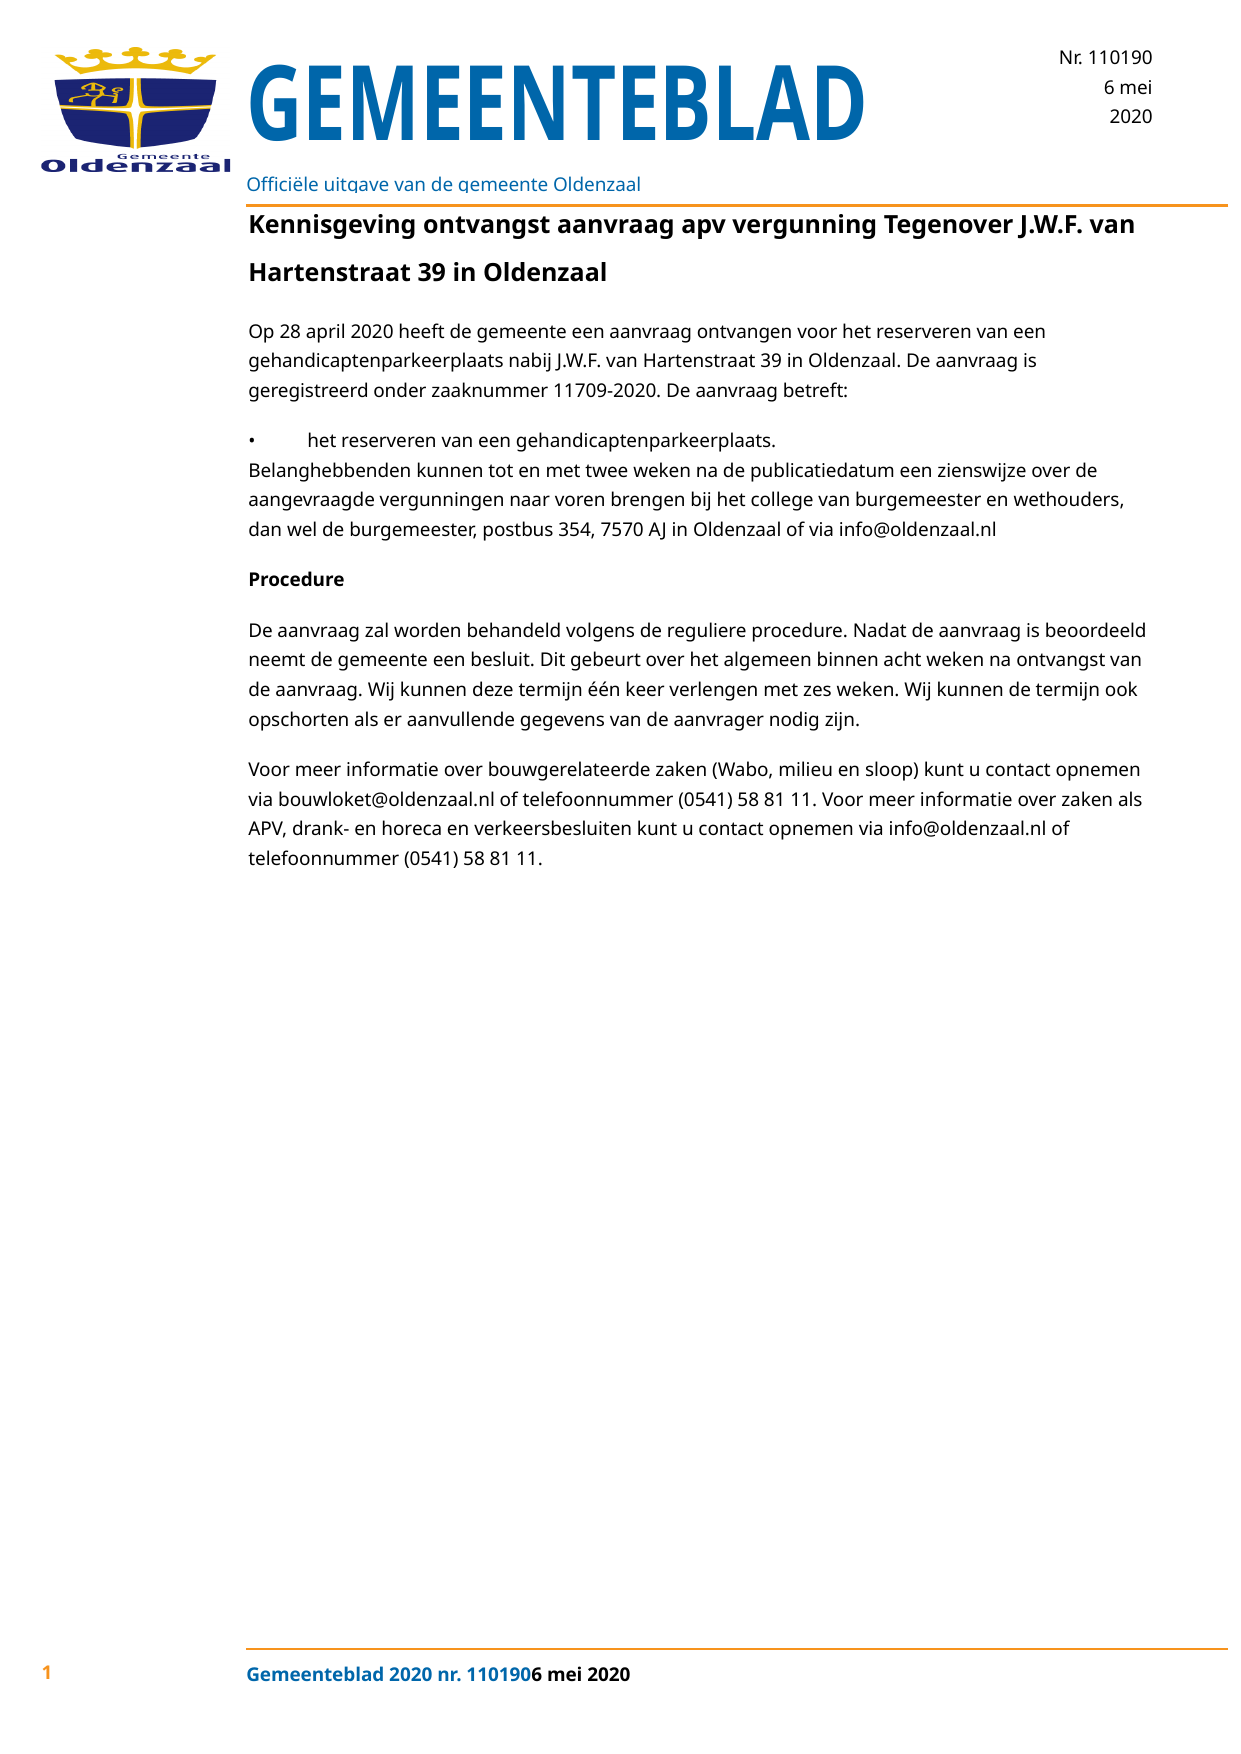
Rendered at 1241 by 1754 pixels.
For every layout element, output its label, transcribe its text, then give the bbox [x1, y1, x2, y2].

text De aanvraag zal worden behandeld volgens de reguliere procedure. Nadat de aanvraag is beoordeeld neemt de gemeente een besluit. Dit gebeurt over het algemeen binnen acht weken na ontvangst van de aanvraag. Wij kunnen deze termijn één keer verlengen met zes weken. Wij kunnen de termijn ook opschorten als er aanvullende gegevens van de aanvrager nodig zijn. [248, 617, 1152, 732]
text Procedure [248, 567, 1152, 592]
picture [41, 47, 231, 172]
list het reserveren van een gehandicaptenparkeerplaats. [248, 427, 1152, 453]
text Belanghebbenden kunnen tot en met twee weken na de publicatiedatum een zienswijze over de aangevraagde vergunningen naar voren brengen bij het college van burgemeester en wethouders, dan wel de burgemeester, postbus 354, 7570 AJ in Oldenzaal of via info@oldenzaal.nl [248, 457, 1152, 542]
text Kennisgeving ontvangst aanvraag apv vergunning Tegenover J.W.F. van Hartenstraat 39 in Oldenzaal [248, 207, 1152, 288]
text Op 28 april 2020 heeft de gemeente een aanvraag ontvangen voor het reserveren van een gehandicaptenparkeerplaats nabij J.W.F. van Hartenstraat 39 in Oldenzaal. De aanvraag is geregistreerd onder zaaknummer 11709-2020. De aanvraag betreft: [248, 318, 1152, 403]
text Voor meer informatie over bouwgerelateerde zaken (Wabo, milieu en sloop) kunt u contact opnemen via bouwloket@oldenzaal.nl of telefoonnummer (0541) 58 81 11. Voor meer informatie over zaken als APV, drank- en horeca en verkeersbesluiten kunt u contact opnemen via info@oldenzaal.nl of telefoonnummer (0541) 58 81 11. [248, 756, 1152, 871]
